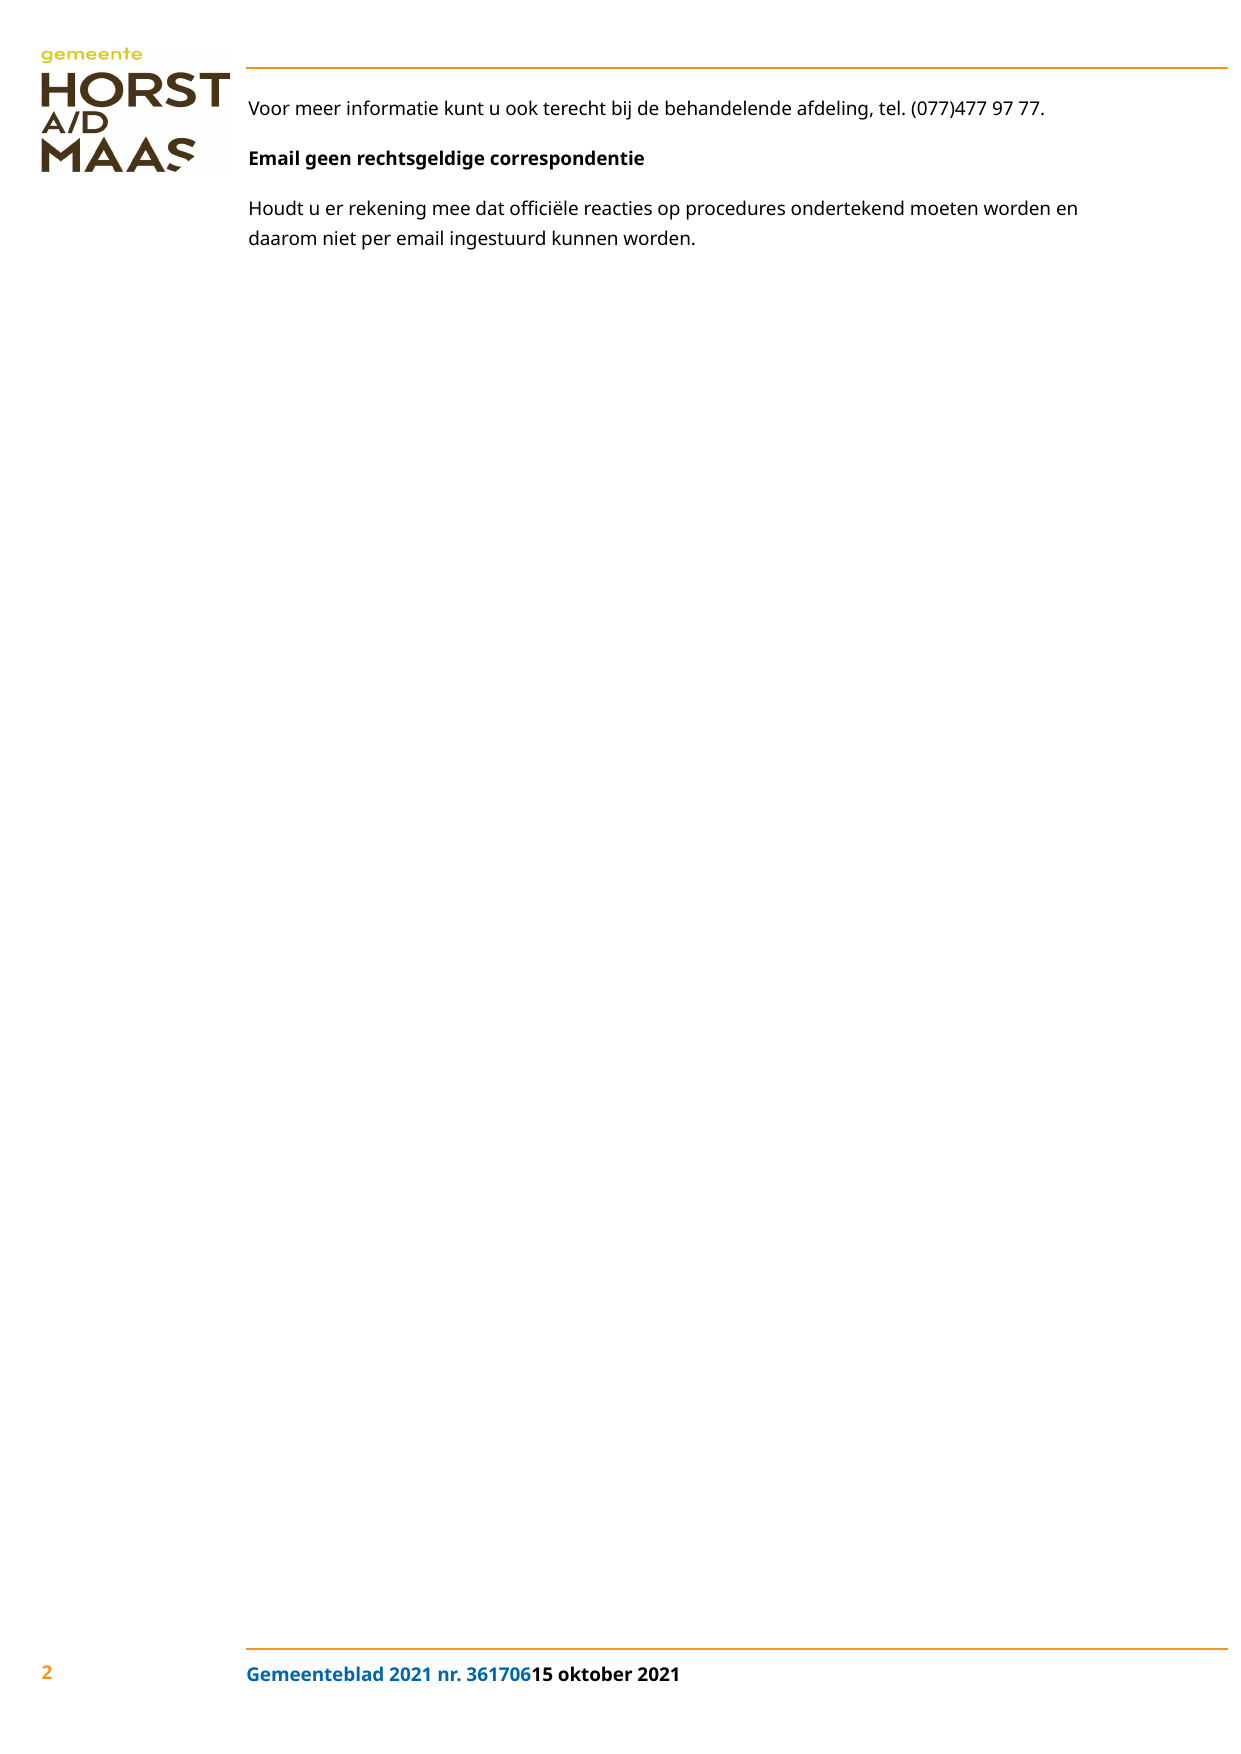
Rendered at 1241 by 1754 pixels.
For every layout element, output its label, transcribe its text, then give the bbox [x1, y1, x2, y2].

text Houdt u er rekening mee dat officiële reacties op procedures ondertekend moeten worden en daarom niet per email ingestuurd kunnen worden. [248, 196, 1152, 251]
text Voor meer informatie kunt u ook terecht bij de behandelende afdeling, tel. (077)477 97 77. [248, 95, 1152, 121]
picture [41, 47, 231, 172]
text Email geen rechtsgeldige correspondentie [248, 145, 1152, 171]
